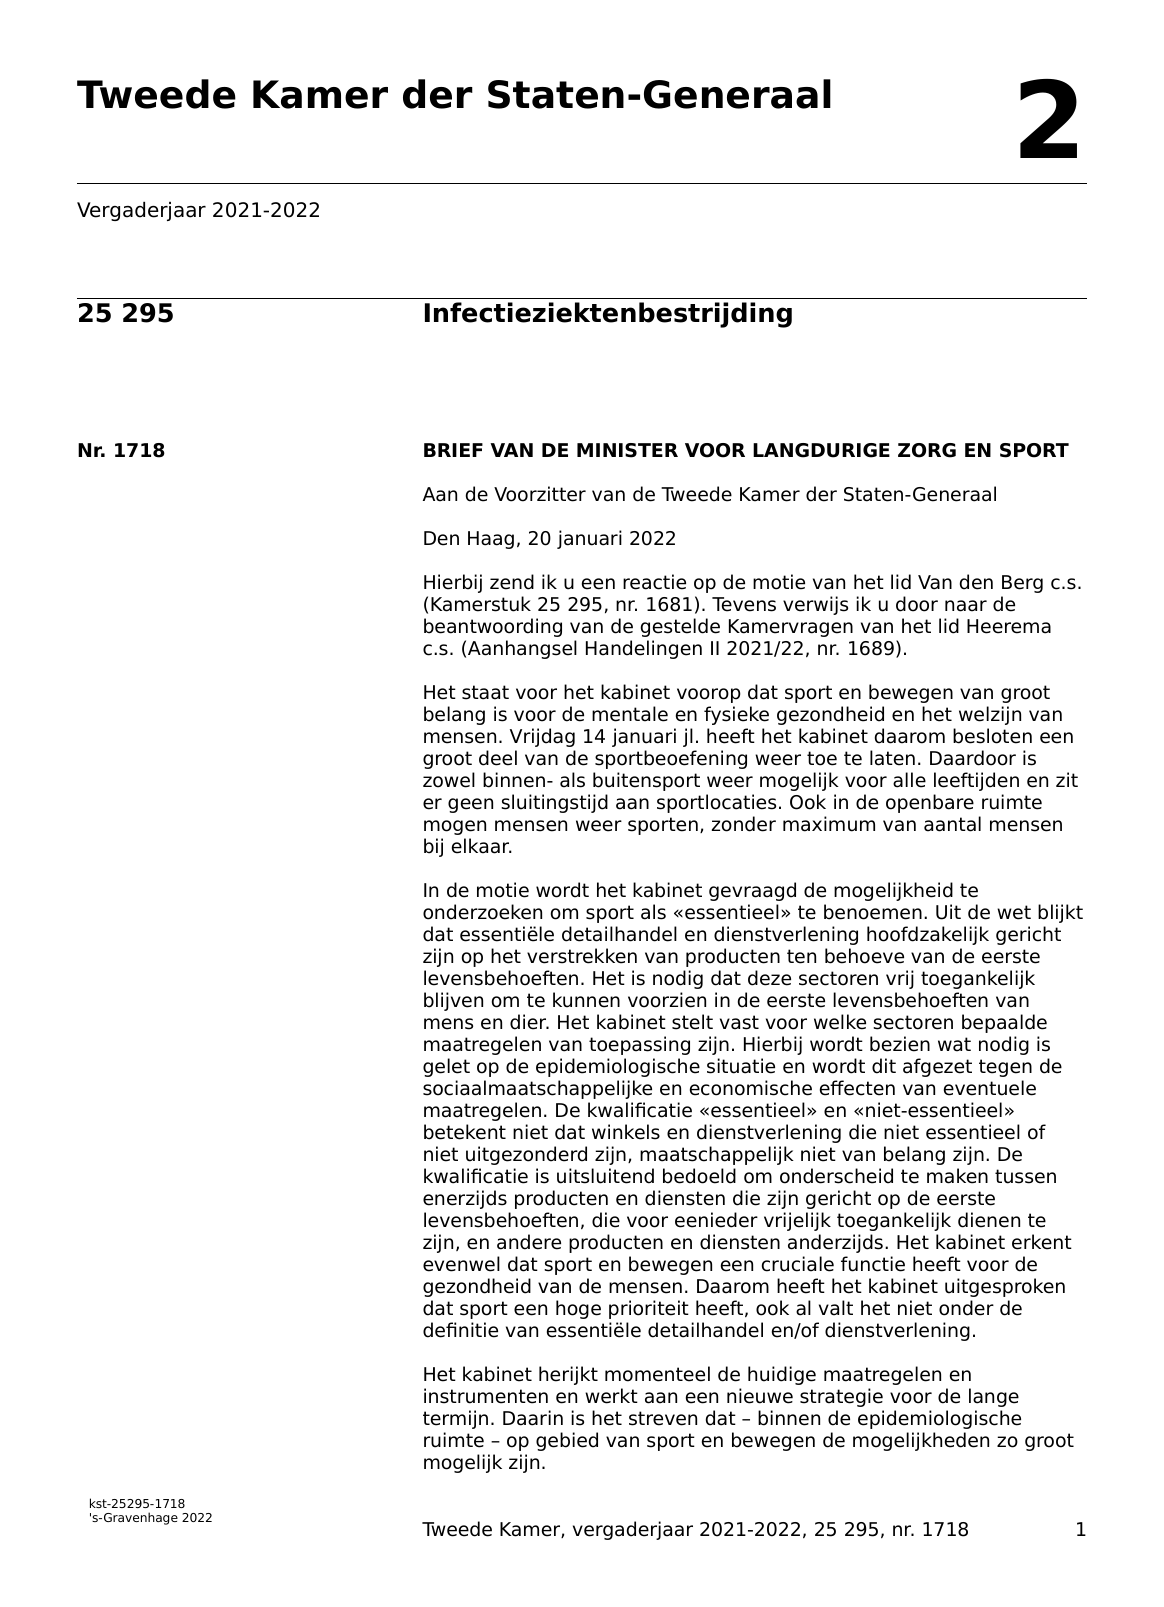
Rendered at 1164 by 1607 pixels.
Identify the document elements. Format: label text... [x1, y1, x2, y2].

table_header 2 [886, 59, 1087, 183]
subtitle 25 295 Infectieziektenbestrijding [77, 299, 1087, 329]
subtitle Nr. 1718 BRIEF VAN DE MINISTER VOOR LANGDURIGE ZORG EN SPORT [77, 440, 1087, 462]
text 's-Gravenhage 2022 [88, 1511, 323, 1525]
text Den Haag, 20 januari 2022 [422, 528, 1087, 550]
text Het staat voor het kabinet voorop dat sport en bewegen van groot belang is voor de mentale en fysieke gezondheid en het welzijn van mensen. Vrijdag 14 januari jl. heeft het kabinet daarom besloten een groot deel van de sportbeoefening weer toe te laten. Daardoor is zowel binnen- als buitensport weer mogelijk voor alle leeftijden en zit er geen sluitingstijd aan sportlocaties. Ook in de openbare ruimte mogen mensen weer sporten, zonder maximum van aantal mensen bij elkaar. [422, 682, 1087, 858]
text Aan de Voorzitter van de Tweede Kamer der Staten-Generaal [422, 484, 1087, 506]
text Het kabinet herijkt momenteel de huidige maatregelen en instrumenten en werkt aan een nieuwe strategie voor de lange termijn. Daarin is het streven dat – binnen de epidemiologische ruimte – op gebied van sport en bewegen de mogelijkheden zo groot mogelijk zijn. [422, 1364, 1087, 1474]
table_header Tweede Kamer der Staten-Generaal [77, 59, 886, 183]
text In de motie wordt het kabinet gevraagd de mogelijkheid te onderzoeken om sport als «essentieel» te benoemen. Uit de wet blijkt dat essentiële detailhandel en dienstverlening hoofdzakelijk gericht zijn op het verstrekken van producten ten behoeve van de eerste levensbehoeften. Het is nodig dat deze sectoren vrij toegankelijk blijven om te kunnen voorzien in de eerste levensbehoeften van mens en dier. Het kabinet stelt vast voor welke sectoren bepaalde maatregelen van toepassing zijn. Hierbij wordt bezien wat nodig is gelet op de epidemiologische situatie en wordt dit afgezet tegen de sociaalmaatschappelijke en economische effecten van eventuele maatregelen. De kwalificatie «essentieel» en «niet-essentieel» betekent niet dat winkels en dienstverlening die niet essentieel of niet uitgezonderd zijn, maatschappelijk niet van belang zijn. De kwalificatie is uitsluitend bedoeld om onderscheid te maken tussen enerzijds producten en diensten die zijn gericht op de eerste levensbehoeften, die voor eenieder vrijelijk toegankelijk dienen te zijn, en andere producten en diensten anderzijds. Het kabinet erkent evenwel dat sport en bewegen een cruciale functie heeft voor de gezondheid van de mensen. Daarom heeft het kabinet uitgesproken dat sport een hoge prioriteit heeft, ook al valt het niet onder de definitie van essentiële detailhandel en/of dienstverlening. [422, 880, 1087, 1342]
text kst-25295-1718 [88, 1497, 323, 1511]
text Hierbij zend ik u een reactie op de motie van het lid Van den Berg c.s. (Kamerstuk 25 295, nr. 1681). Tevens verwijs ik u door naar de beantwoording van de gestelde Kamervragen van het lid Heerema c.s. (Aanhangsel Handelingen II 2021/22, nr. 1689). [422, 572, 1087, 660]
table_cell Vergaderjaar 2021-2022 [77, 184, 1087, 298]
